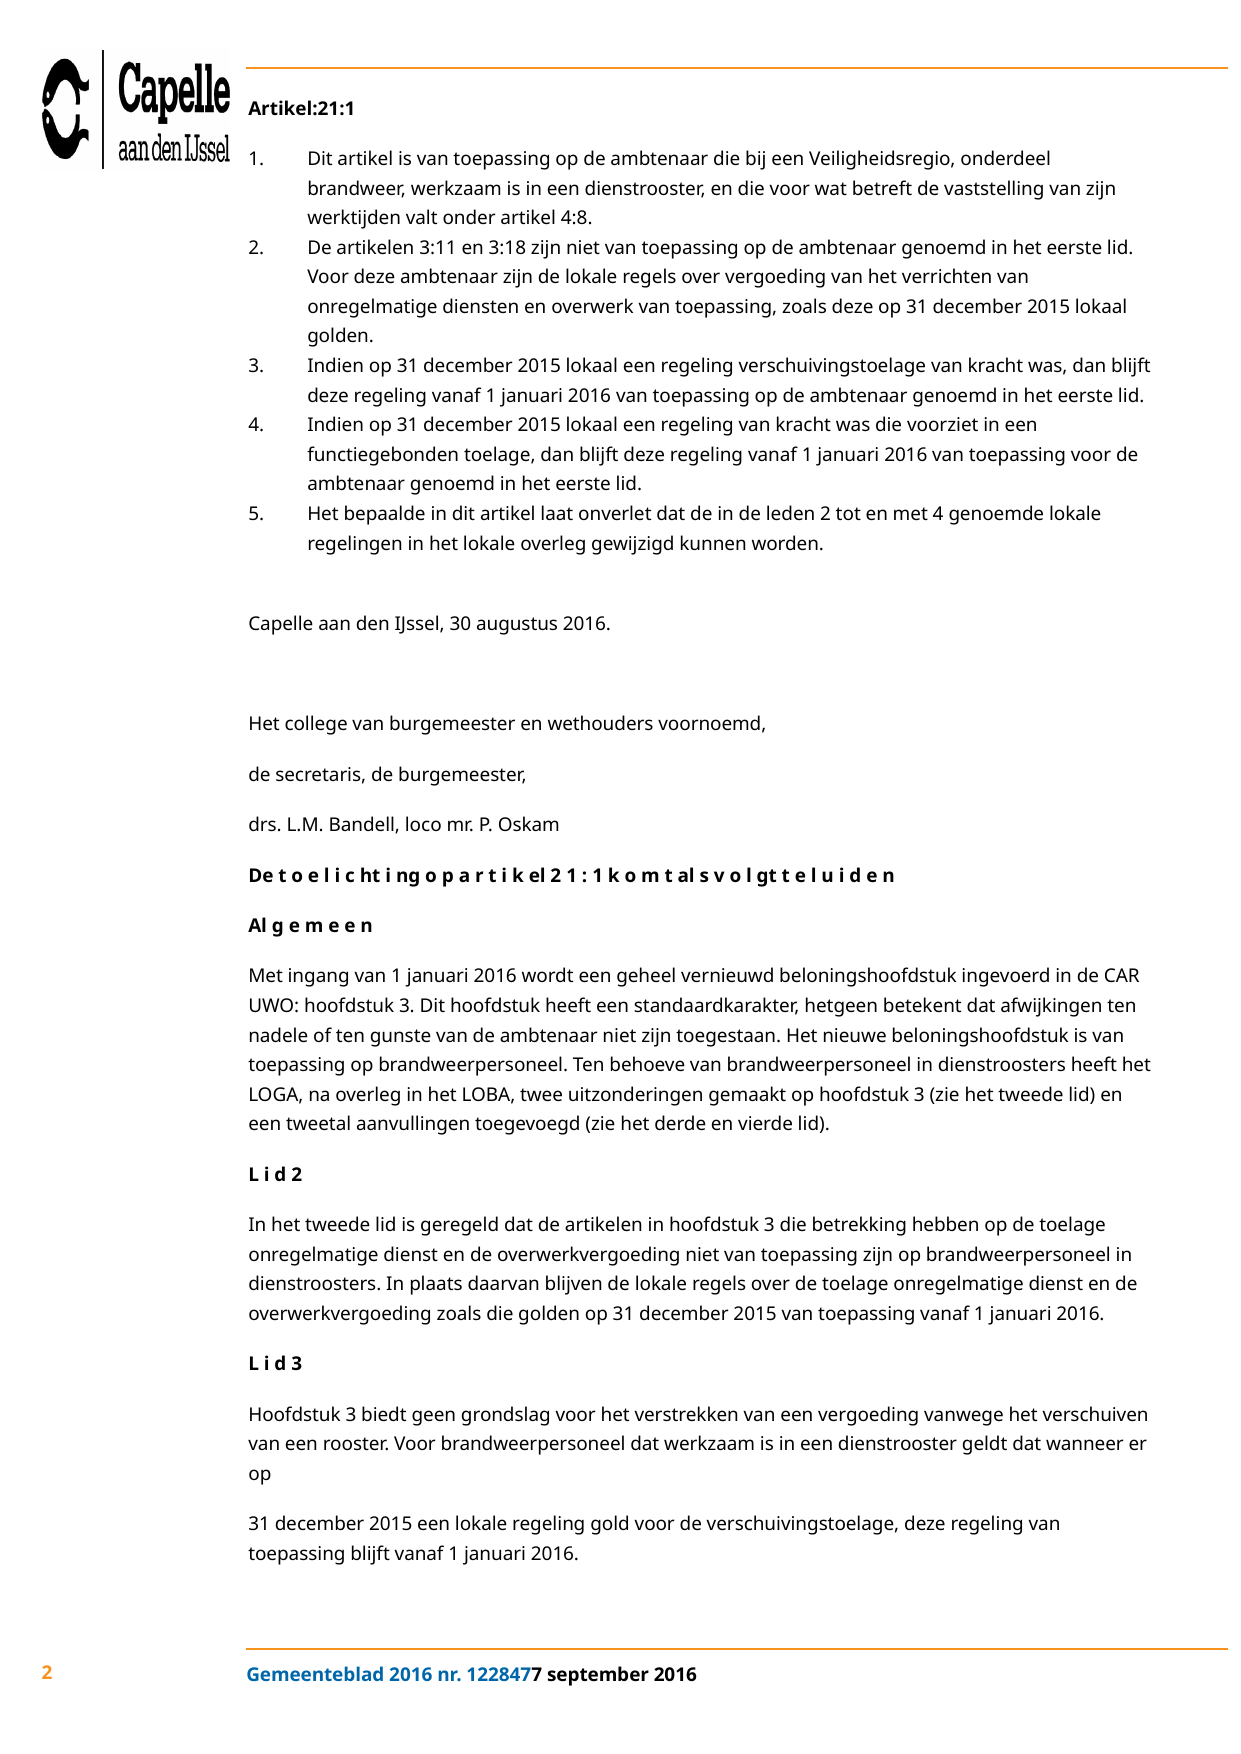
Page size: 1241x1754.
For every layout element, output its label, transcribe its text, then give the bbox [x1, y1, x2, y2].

text Al g e m e e n [248, 912, 1152, 938]
text drs. L.M. Bandell, loco mr. P. Oskam [248, 811, 1152, 837]
text Capelle aan den IJssel, 30 augustus 2016. [248, 610, 1152, 636]
text 31 december 2015 een lokale regeling gold voor de verschuivingstoelage, deze regeling van toepassing blijft vanaf 1 januari 2016. [248, 1511, 1152, 1566]
text Artikel:21:1 [248, 95, 1152, 121]
text Het college van burgemeester en wethouders voornoemd, [248, 711, 1152, 736]
list Dit artikel is van toepassing op de ambtenaar die bij een Veiligheidsregio, onderdeel brandweer, werkzaam is in een dienstrooster, en die voor wat betreft de vaststelling van zijn werktijden valt onder artikel 4:8. [248, 145, 1152, 230]
text L i d 2 [248, 1161, 1152, 1187]
list Het bepaalde in dit artikel laat onverlet dat de in de leden 2 tot en met 4 genoemde lokale regelingen in het lokale overleg gewijzigd kunnen worden. [248, 500, 1152, 556]
list Voor deze ambtenaar zijn de lokale regels over vergoeding van het verrichten van onregelmatige diensten en overwerk van toepassing, zoals deze op 31 december 2015 lokaal golden. [248, 263, 1152, 348]
text de secretaris, de burgemeester, [248, 761, 1152, 787]
list Indien op 31 december 2015 lokaal een regeling van kracht was die voorziet in een functiegebonden toelage, dan blijft deze regeling vanaf 1 januari 2016 van toepassing voor de ambtenaar genoemd in het eerste lid. [248, 411, 1152, 496]
text Hoofdstuk 3 biedt geen grondslag voor het verstrekken van een vergoeding vanwege het verschuiven van een rooster. Voor brandweerpersoneel dat werkzaam is in een dienstrooster geldt dat wanneer er op [248, 1401, 1152, 1486]
list De artikelen 3:11 en 3:18 zijn niet van toepassing op de ambtenaar genoemd in het eerste lid. [248, 234, 1152, 260]
text De t o e l i c ht i ng o p a r t i k el 2 1 : 1 k o m t al s v o l gt t e l u i d e n [248, 862, 1152, 888]
picture [41, 47, 231, 172]
list Indien op 31 december 2015 lokaal een regeling verschuivingstoelage van kracht was, dan blijft deze regeling vanaf 1 januari 2016 van toepassing op de ambtenaar genoemd in het eerste lid. [248, 352, 1152, 408]
text Met ingang van 1 januari 2016 wordt een geheel vernieuwd beloningshoofdstuk ingevoerd in de CAR UWO: hoofdstuk 3. Dit hoofdstuk heeft een standaardkarakter, hetgeen betekent dat afwijkingen ten nadele of ten gunste van de ambtenaar niet zijn toegestaan. Het nieuwe beloningshoofdstuk is van toepassing op brandweerpersoneel. Ten behoeve van brandweerpersoneel in dienstroosters heeft het LOGA, na overleg in het LOBA, twee uitzonderingen gemaakt op hoofdstuk 3 (zie het tweede lid) en een tweetal aanvullingen toegevoegd (zie het derde en vierde lid). [248, 963, 1152, 1136]
text L i d 3 [248, 1351, 1152, 1376]
text In het tweede lid is geregeld dat de artikelen in hoofdstuk 3 die betrekking hebben op de toelage onregelmatige dienst en de overwerkvergoeding niet van toepassing zijn op brandweerpersoneel in dienstroosters. In plaats daarvan blijven de lokale regels over de toelage onregelmatige dienst en de overwerkvergoeding zoals die golden op 31 december 2015 van toepassing vanaf 1 januari 2016. [248, 1211, 1152, 1326]
